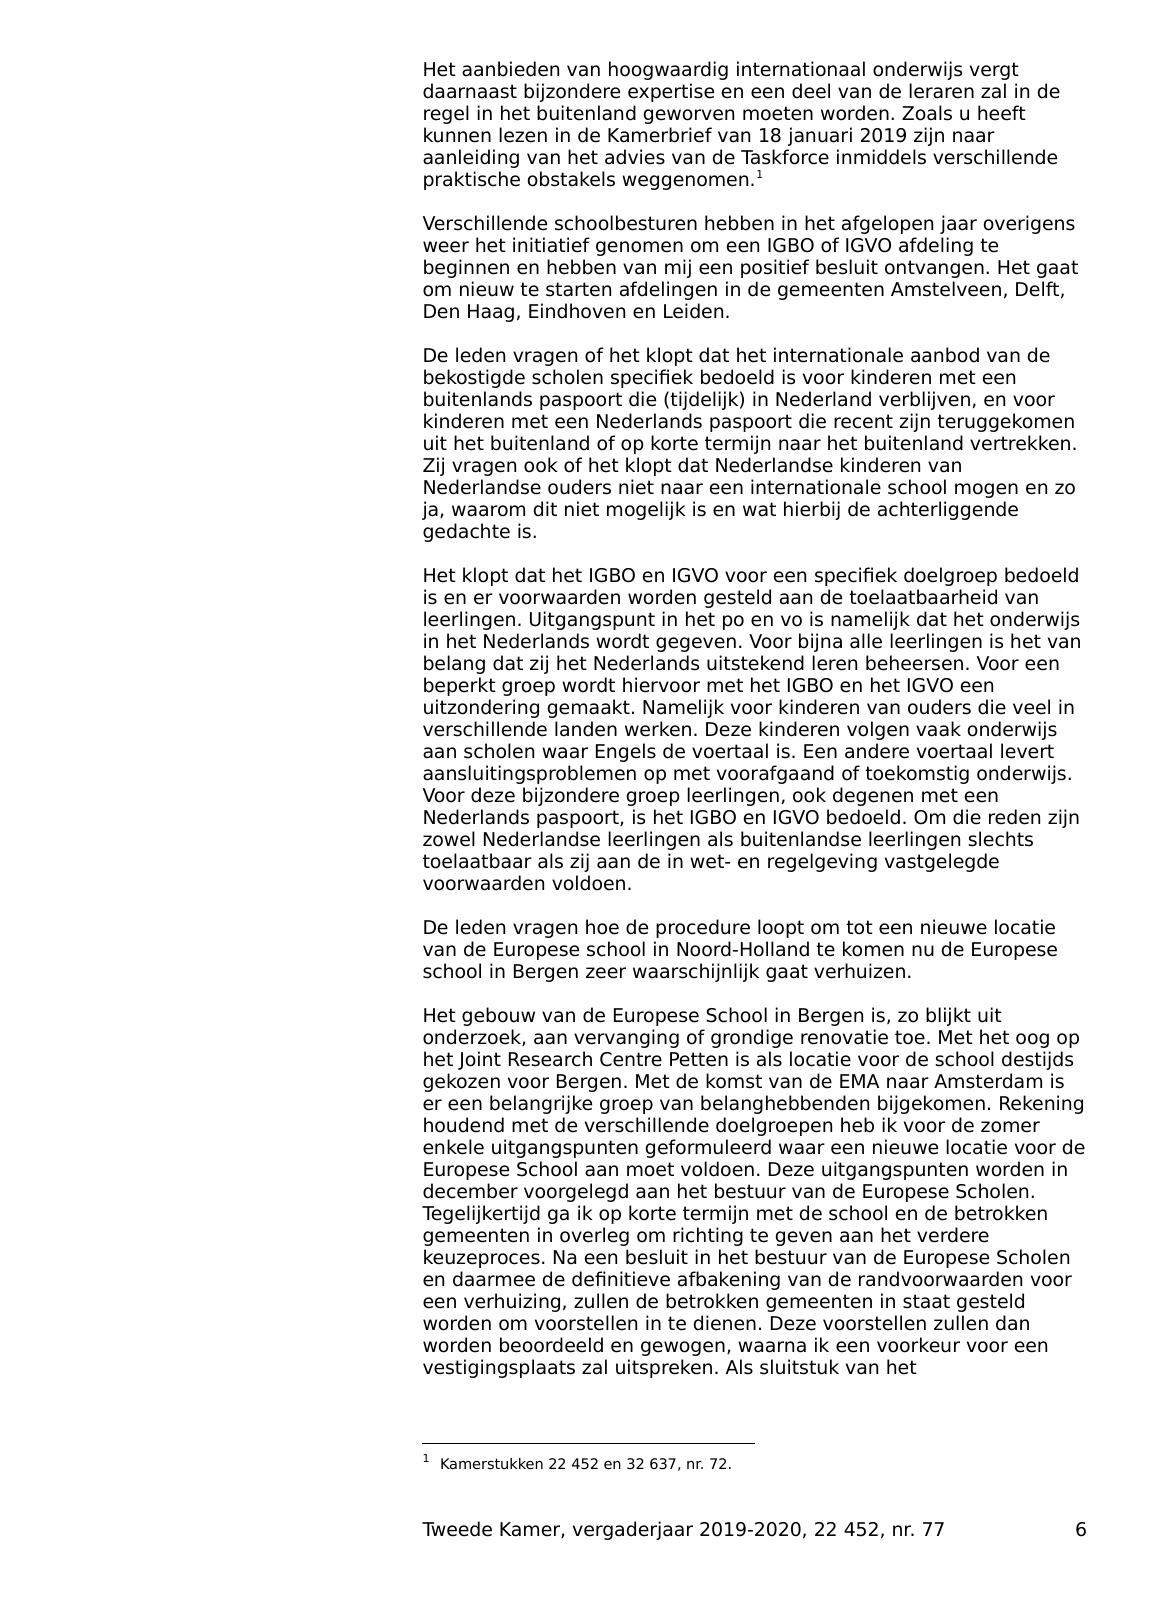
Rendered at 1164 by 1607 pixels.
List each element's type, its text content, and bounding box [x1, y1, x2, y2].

text Kamerstukken 22 452 en 32 637, nr. 72. [422, 1452, 1087, 1474]
text De leden vragen hoe de procedure loopt om tot een nieuwe locatie van de Europese school in Noord-Holland te komen nu de Europese school in Bergen zeer waarschijnlijk gaat verhuizen. [422, 917, 1087, 983]
text Verschillende schoolbesturen hebben in het afgelopen jaar overigens weer het initiatief genomen om een IGBO of IGVO afdeling te beginnen en hebben van mij een positief besluit ontvangen. Het gaat om nieuw te starten afdelingen in de gemeenten Amstelveen, Delft, Den Haag, Eindhoven en Leiden. [422, 213, 1087, 323]
text Het gebouw van de Europese School in Bergen is, zo blijkt uit onderzoek, aan vervanging of grondige renovatie toe. Met het oog op het Joint Research Centre Petten is als locatie voor de school destijds gekozen voor Bergen. Met de komst van de EMA naar Amsterdam is er een belangrijke groep van belanghebbenden bijgekomen. Rekening houdend met de verschillende doelgroepen heb ik voor de zomer enkele uitgangspunten geformuleerd waar een nieuwe locatie voor de Europese School aan moet voldoen. Deze uitgangspunten worden in december voorgelegd aan het bestuur van de Europese Scholen. Tegelijkertijd ga ik op korte termijn met de school en de betrokken gemeenten in overleg om richting te geven aan het verdere keuzeproces. Na een besluit in het bestuur van de Europese Scholen en daarmee de definitieve afbakening van de randvoorwaarden voor een verhuizing, zullen de betrokken gemeenten in staat gesteld worden om voorstellen in te dienen. Deze voorstellen zullen dan worden beoordeeld en gewogen, waarna ik een voorkeur voor een vestigingsplaats zal uitspreken. Als sluitstuk van het [422, 1005, 1087, 1379]
text Het klopt dat het IGBO en IGVO voor een specifiek doelgroep bedoeld is en er voorwaarden worden gesteld aan de toelaatbaarheid van leerlingen. Uitgangspunt in het po en vo is namelijk dat het onderwijs in het Nederlands wordt gegeven. Voor bijna alle leerlingen is het van belang dat zij het Nederlands uitstekend leren beheersen. Voor een beperkt groep wordt hiervoor met het IGBO en het IGVO een uitzondering gemaakt. Namelijk voor kinderen van ouders die veel in verschillende landen werken. Deze kinderen volgen vaak onderwijs aan scholen waar Engels de voertaal is. Een andere voertaal levert aansluitingsproblemen op met voorafgaand of toekomstig onderwijs. Voor deze bijzondere groep leerlingen, ook degenen met een Nederlands paspoort, is het IGBO en IGVO bedoeld. Om die reden zijn zowel Nederlandse leerlingen als buitenlandse leerlingen slechts toelaatbaar als zij aan de in wet- en regelgeving vastgelegde voorwaarden voldoen. [422, 565, 1087, 895]
text De leden vragen of het klopt dat het internationale aanbod van de bekostigde scholen specifiek bedoeld is voor kinderen met een buitenlands paspoort die (tijdelijk) in Nederland verblijven, en voor kinderen met een Nederlands paspoort die recent zijn teruggekomen uit het buitenland of op korte termijn naar het buitenland vertrekken. Zij vragen ook of het klopt dat Nederlandse kinderen van Nederlandse ouders niet naar een internationale school mogen en zo ja, waarom dit niet mogelijk is en wat hierbij de achterliggende gedachte is. [422, 345, 1087, 543]
text Het aanbieden van hoogwaardig internationaal onderwijs vergt daarnaast bijzondere expertise en een deel van de leraren zal in de regel in het buitenland geworven moeten worden. Zoals u heeft kunnen lezen in de Kamerbrief van 18 januari 2019 zijn naar aanleiding van het advies van de Taskforce inmiddels verschillende praktische obstakels weggenomen. [422, 59, 1087, 191]
